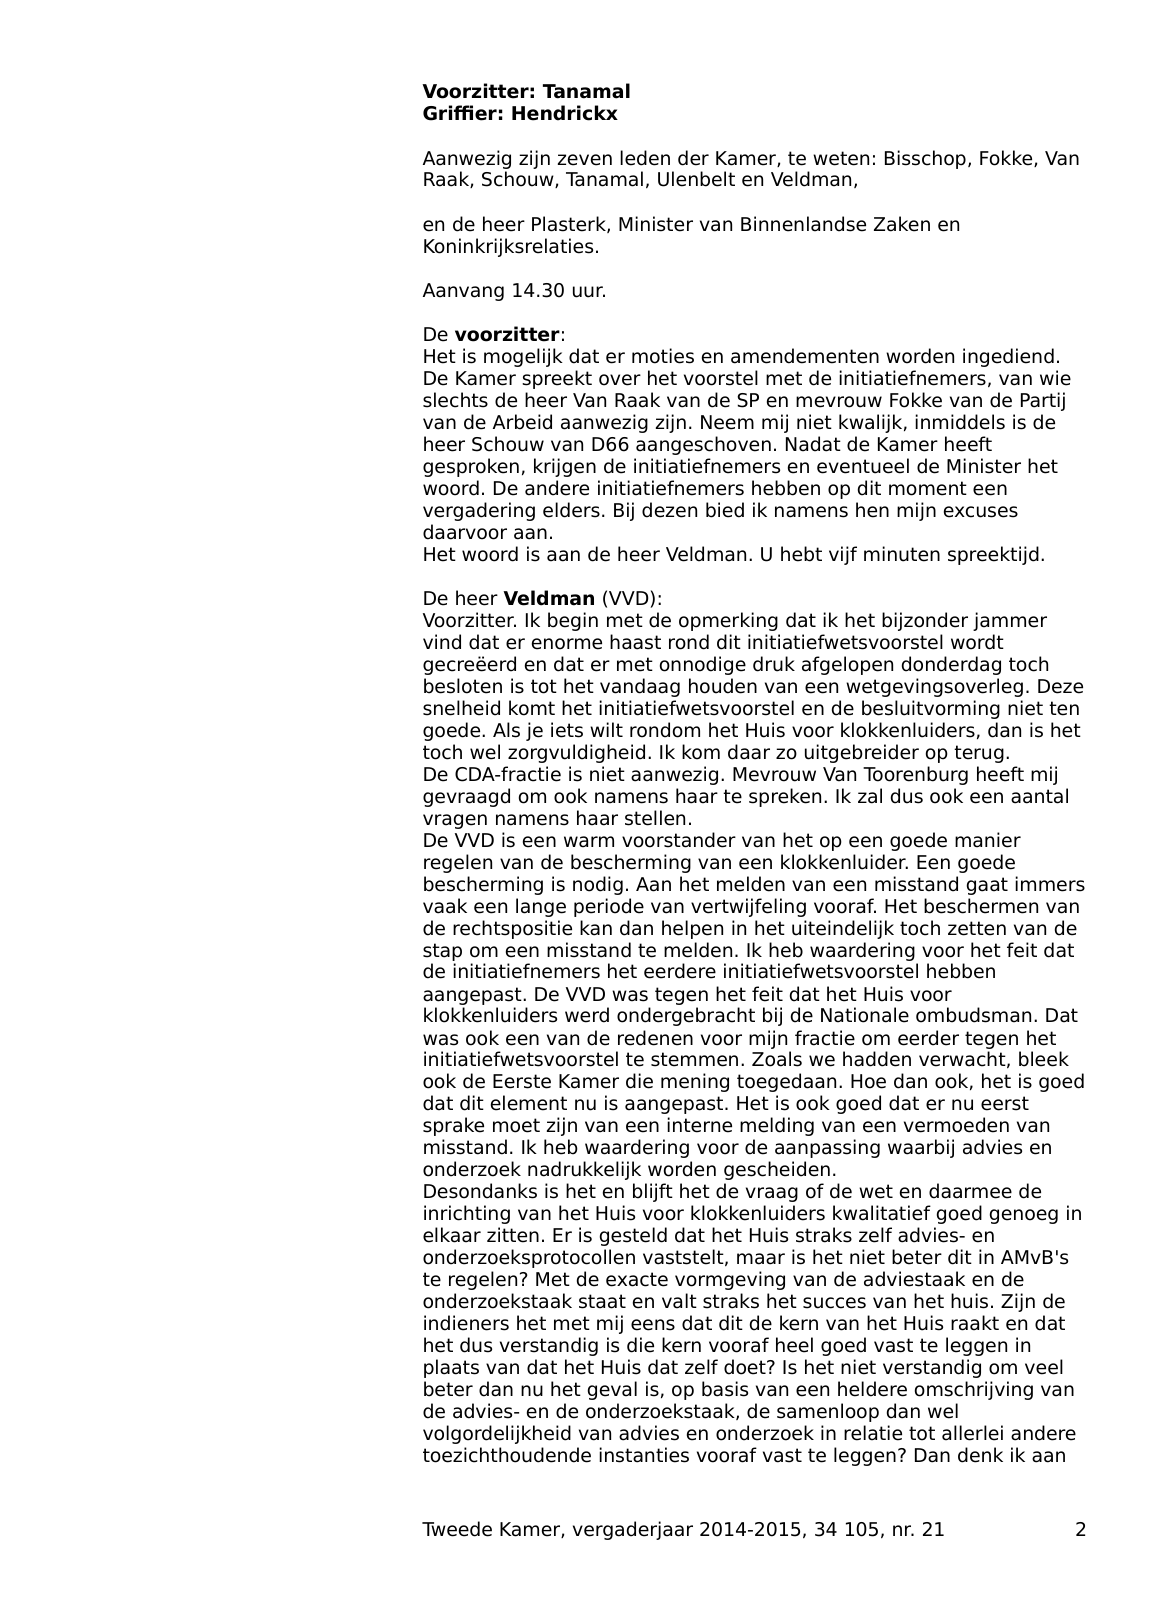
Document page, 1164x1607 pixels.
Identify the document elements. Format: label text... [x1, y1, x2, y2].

text De VVD is een warm voorstander van het op een goede manier regelen van de bescherming van een klokkenluider. Een goede bescherming is nodig. Aan het melden van een misstand gaat immers vaak een lange periode van vertwijfeling vooraf. Het beschermen van de rechtspositie kan dan helpen in het uiteindelijk toch zetten van de stap om een misstand te melden. Ik heb waardering voor het feit dat de initiatiefnemers het eerdere initiatiefwetsvoorstel hebben aangepast. De VVD was tegen het feit dat het Huis voor klokkenluiders werd ondergebracht bij de Nationale ombudsman. Dat was ook een van de redenen voor mijn fractie om eerder tegen het initiatiefwetsvoorstel te stemmen. Zoals we hadden verwacht, bleek ook de Eerste Kamer die mening toegedaan. Hoe dan ook, het is goed dat dit element nu is aangepast. Het is ook goed dat er nu eerst sprake moet zijn van een interne melding van een vermoeden van misstand. Ik heb waardering voor de aanpassing waarbij advies en onderzoek nadrukkelijk worden gescheiden. [422, 829, 1087, 1181]
text De voorzitter: [422, 324, 1087, 346]
text Het woord is aan de heer Veldman. U hebt vijf minuten spreektijd. [422, 544, 1087, 566]
text Griffier: Hendrickx [422, 103, 1087, 125]
text Aanvang 14.30 uur. [422, 280, 1087, 302]
text Het is mogelijk dat er moties en amendementen worden ingediend. De Kamer spreekt over het voorstel met de initiatiefnemers, van wie slechts de heer Van Raak van de SP en mevrouw Fokke van de Partij van de Arbeid aanwezig zijn. Neem mij niet kwalijk, inmiddels is de heer Schouw van D66 aangeschoven. Nadat de Kamer heeft gesproken, krijgen de initiatiefnemers en eventueel de Minister het woord. De andere initiatiefnemers hebben op dit moment een vergadering elders. Bij dezen bied ik namens hen mijn excuses daarvoor aan. [422, 346, 1087, 544]
text en de heer Plasterk, Minister van Binnenlandse Zaken en Koninkrijksrelaties. [422, 213, 1087, 257]
text Voorzitter. Ik begin met de opmerking dat ik het bijzonder jammer vind dat er enorme haast rond dit initiatiefwetsvoorstel wordt gecreëerd en dat er met onnodige druk afgelopen donderdag toch besloten is tot het vandaag houden van een wetgevingsoverleg. Deze snelheid komt het initiatiefwetsvoorstel en de besluitvorming niet ten goede. Als je iets wilt rondom het Huis voor klokkenluiders, dan is het toch wel zorgvuldigheid. Ik kom daar zo uitgebreider op terug. [422, 610, 1087, 764]
text Voorzitter: Tanamal [422, 81, 1087, 103]
text De CDA-fractie is niet aanwezig. Mevrouw Van Toorenburg heeft mij gevraagd om ook namens haar te spreken. Ik zal dus ook een aantal vragen namens haar stellen. [422, 764, 1087, 829]
text Desondanks is het en blijft het de vraag of de wet en daarmee de inrichting van het Huis voor klokkenluiders kwalitatief goed genoeg in elkaar zitten. Er is gesteld dat het Huis straks zelf advies- en onderzoeksprotocollen vaststelt, maar is het niet beter dit in AMvB's te regelen? Met de exacte vormgeving van de adviestaak en de onderzoekstaak staat en valt straks het succes van het huis. Zijn de indieners het met mij eens dat dit de kern van het Huis raakt en dat het dus verstandig is die kern vooraf heel goed vast te leggen in plaats van dat het Huis dat zelf doet? Is het niet verstandig om veel beter dan nu het geval is, op basis van een heldere omschrijving van de advies- en de onderzoekstaak, de samenloop dan wel volgordelijkheid van advies en onderzoek in relatie tot allerlei andere toezichthoudende instanties vooraf vast te leggen? Dan denk ik aan [422, 1181, 1087, 1467]
text De heer Veldman (VVD): [422, 588, 1087, 610]
text Aanwezig zijn zeven leden der Kamer, te weten: Bisschop, Fokke, Van Raak, Schouw, Tanamal, Ulenbelt en Veldman, [422, 147, 1087, 191]
